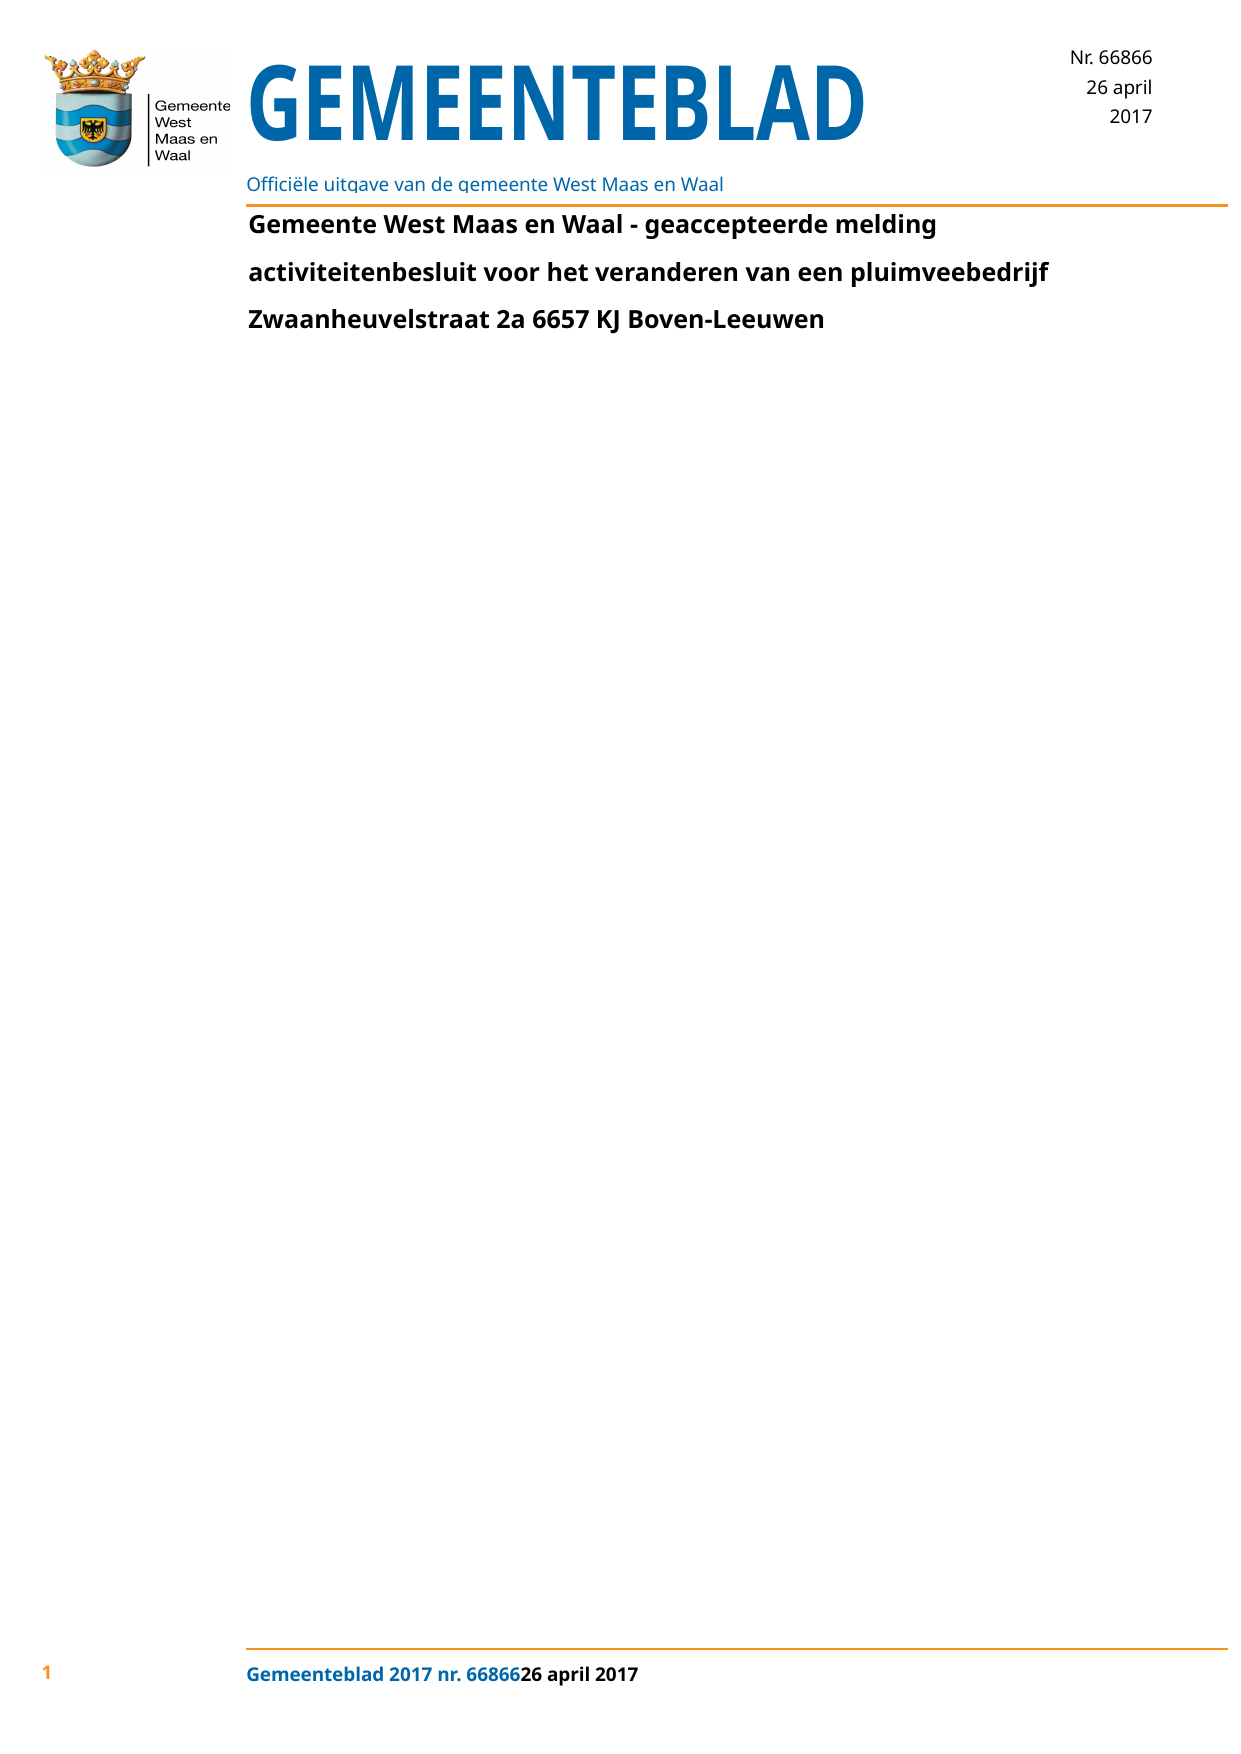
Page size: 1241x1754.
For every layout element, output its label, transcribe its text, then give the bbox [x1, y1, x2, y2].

text Gemeente West Maas en Waal - geaccepteerde melding activiteitenbesluit voor het veranderen van een pluimveebedrijf Zwaanheuvelstraat 2a 6657 KJ Boven-Leeuwen [248, 207, 1152, 336]
picture [41, 47, 231, 172]
